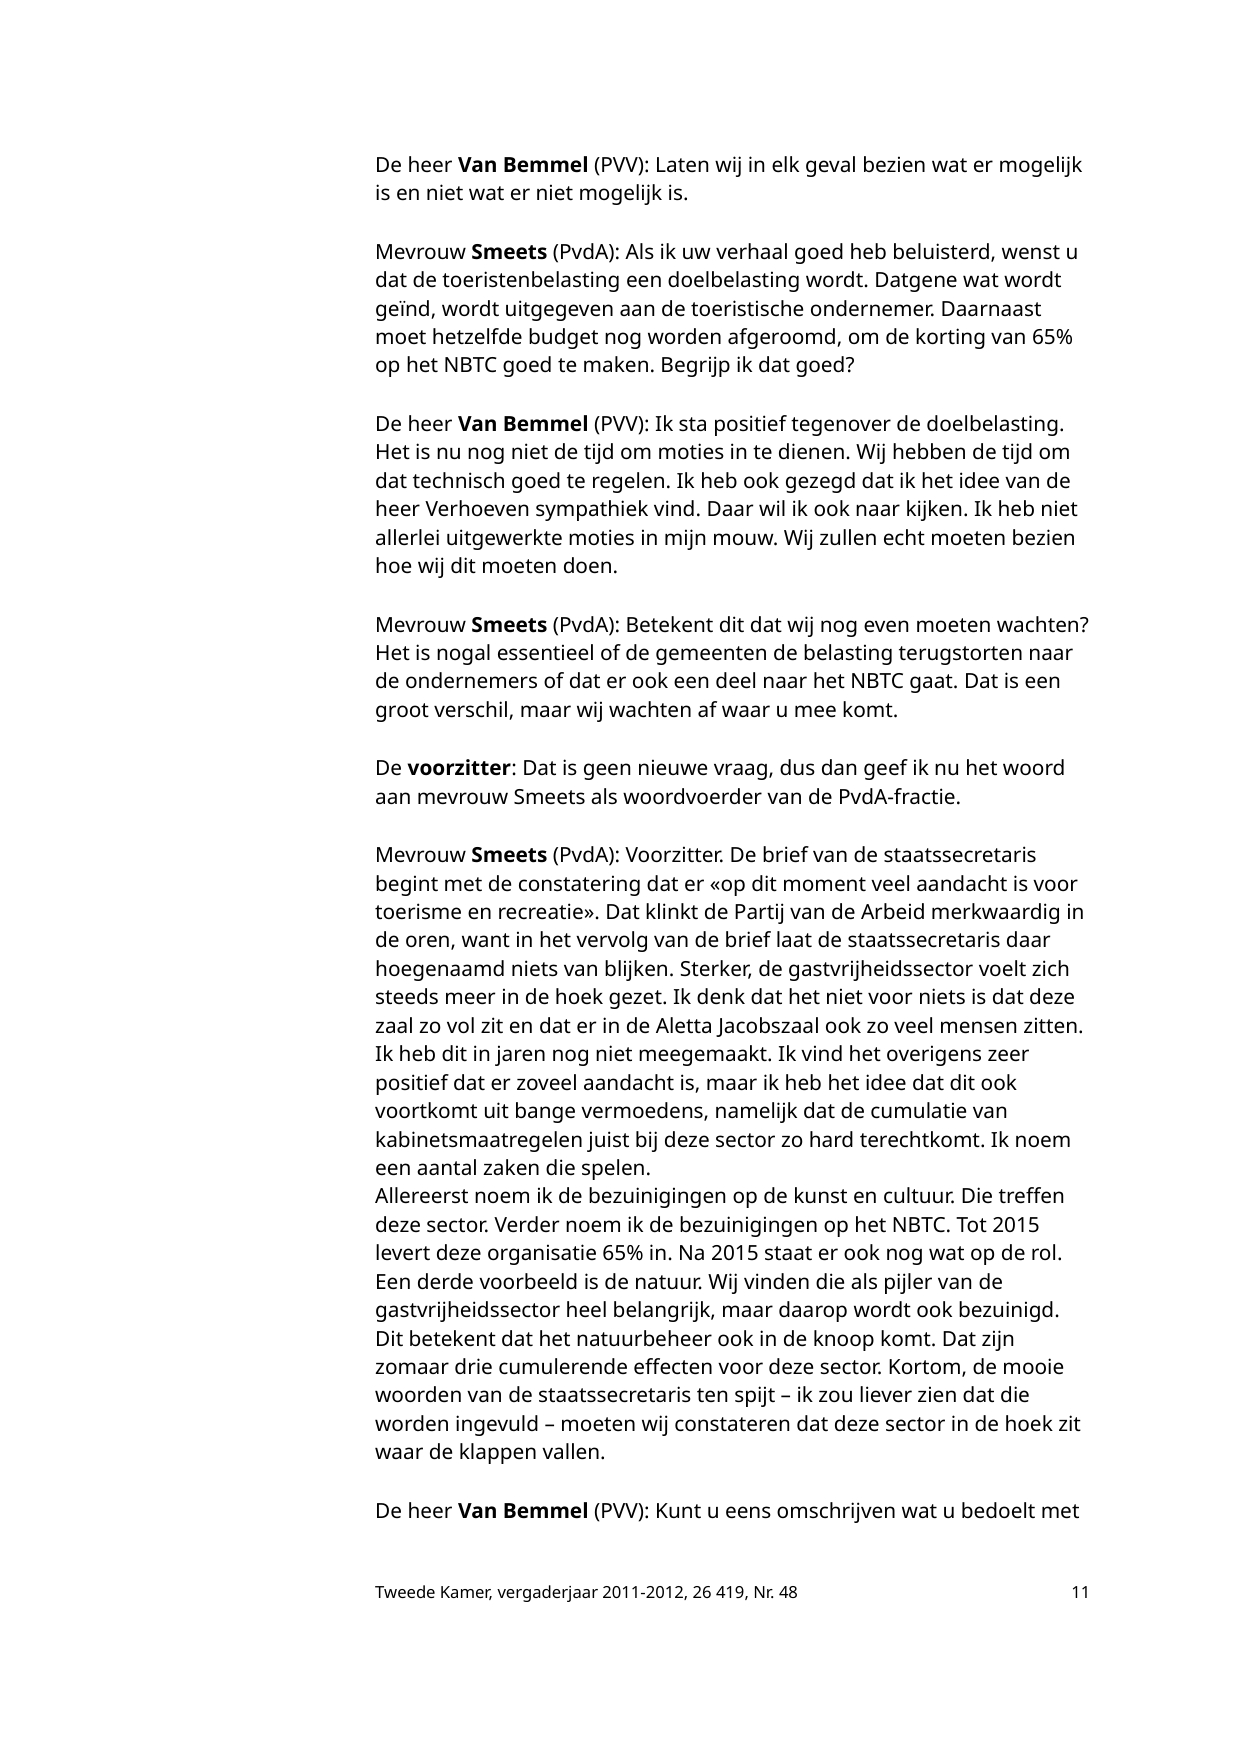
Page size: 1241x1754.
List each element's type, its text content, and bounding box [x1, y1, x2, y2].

text Mevrouw Smeets (PvdA): Betekent dit dat wij nog even moeten wachten? Het is nogal essentieel of de gemeenten de belasting terugstorten naar de ondernemers of dat er ook een deel naar het NBTC gaat. Dat is een groot verschil, maar wij wachten af waar u mee komt. [375, 610, 1090, 723]
text De heer Van Bemmel (PVV): Laten wij in elk geval bezien wat er mogelijk is en niet wat er niet mogelijk is. [375, 150, 1090, 207]
text Mevrouw Smeets (PvdA): Voorzitter. De brief van de staatssecretaris begint met de constatering dat er «op dit moment veel aandacht is voor toerisme en recreatie». Dat klinkt de Partij van de Arbeid merkwaardig in de oren, want in het vervolg van de brief laat de staatssecretaris daar hoegenaamd niets van blijken. Sterker, de gastvrijheidssector voelt zich steeds meer in de hoek gezet. Ik denk dat het niet voor niets is dat deze zaal zo vol zit en dat er in de Aletta Jacobszaal ook zo veel mensen zitten. Ik heb dit in jaren nog niet meegemaakt. Ik vind het overigens zeer positief dat er zoveel aandacht is, maar ik heb het idee dat dit ook voortkomt uit bange vermoedens, namelijk dat de cumulatie van kabinetsmaatregelen juist bij deze sector zo hard terechtkomt. Ik noem een aantal zaken die spelen. [375, 840, 1090, 1182]
text De heer Van Bemmel (PVV): Kunt u eens omschrijven wat u bedoelt met [375, 1496, 1090, 1524]
text Allereerst noem ik de bezuinigingen op de kunst en cultuur. Die treffen deze sector. Verder noem ik de bezuinigingen op het NBTC. Tot 2015 levert deze organisatie 65% in. Na 2015 staat er ook nog wat op de rol. Een derde voorbeeld is de natuur. Wij vinden die als pijler van de gastvrijheidssector heel belangrijk, maar daarop wordt ook bezuinigd. Dit betekent dat het natuurbeheer ook in de knoop komt. Dat zijn zomaar drie cumulerende effecten voor deze sector. Kortom, de mooie woorden van de staatssecretaris ten spijt – ik zou liever zien dat die worden ingevuld – moeten wij constateren dat deze sector in de hoek zit waar de klappen vallen. [375, 1182, 1090, 1466]
text De voorzitter: Dat is geen nieuwe vraag, dus dan geef ik nu het woord aan mevrouw Smeets als woordvoerder van de PvdA-fractie. [375, 753, 1090, 810]
text Mevrouw Smeets (PvdA): Als ik uw verhaal goed heb beluisterd, wenst u dat de toeristenbelasting een doelbelasting wordt. Datgene wat wordt geïnd, wordt uitgegeven aan de toeristische ondernemer. Daarnaast moet hetzelfde budget nog worden afgeroomd, om de korting van 65% op het NBTC goed te maken. Begrijp ik dat goed? [375, 237, 1090, 379]
text De heer Van Bemmel (PVV): Ik sta positief tegenover de doelbelasting. Het is nu nog niet de tijd om moties in te dienen. Wij hebben de tijd om dat technisch goed te regelen. Ik heb ook gezegd dat ik het idee van de heer Verhoeven sympathiek vind. Daar wil ik ook naar kijken. Ik heb niet allerlei uitgewerkte moties in mijn mouw. Wij zullen echt moeten bezien hoe wij dit moeten doen. [375, 409, 1090, 580]
